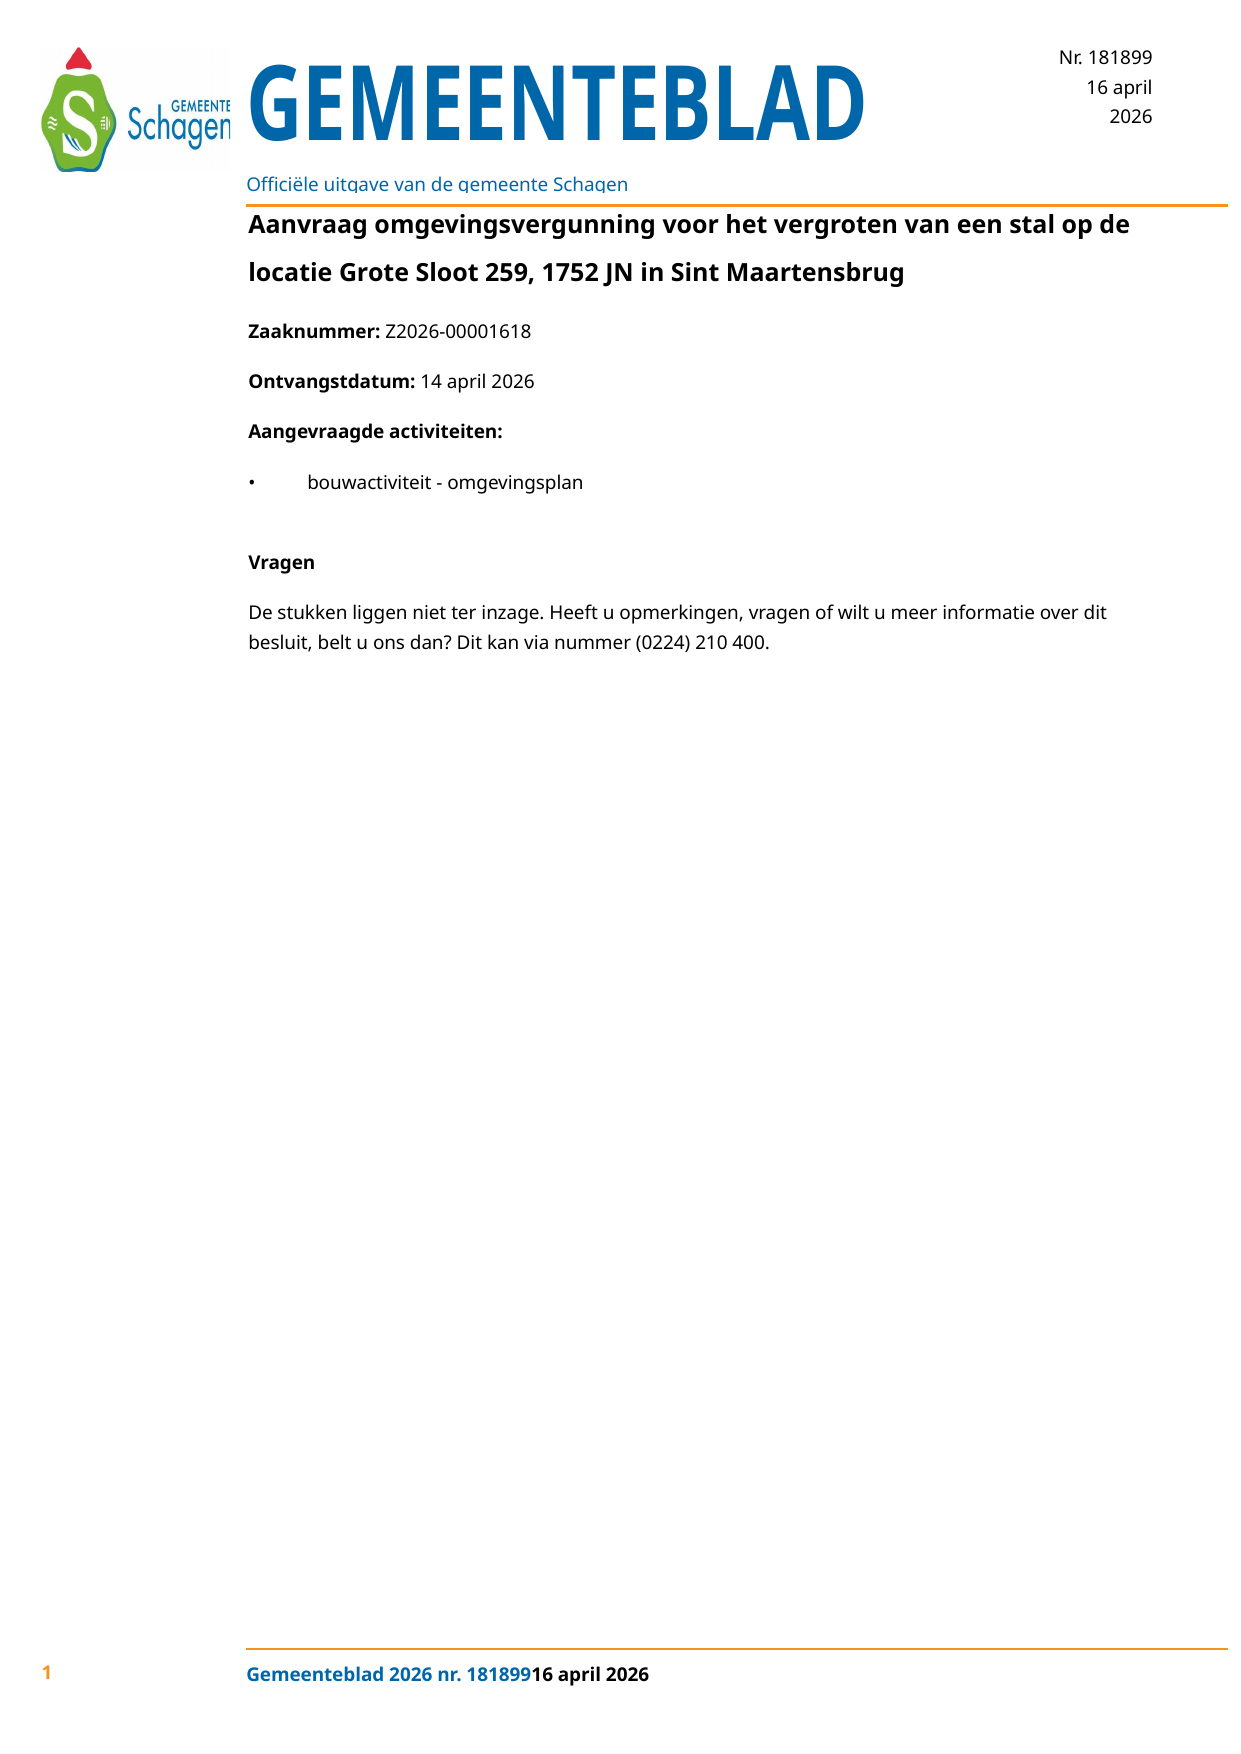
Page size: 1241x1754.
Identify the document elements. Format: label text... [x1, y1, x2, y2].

text Aangevraagde activiteiten: [248, 419, 1152, 444]
text Vragen [248, 549, 1152, 575]
text Ontvangstdatum: 14 april 2026 [248, 368, 1152, 394]
list bouwactiviteit - omgevingsplan [248, 469, 1152, 495]
picture [41, 47, 231, 172]
text Aanvraag omgevingsvergunning voor het vergroten van een stal op de locatie Grote Sloot 259, 1752 JN in Sint Maartensbrug [248, 207, 1152, 288]
text De stukken liggen niet ter inzage. Heeft u opmerkingen, vragen of wilt u meer informatie over dit besluit, belt u ons dan? Dit kan via nummer (0224) 210 400. [248, 599, 1152, 655]
text Zaaknummer: Z2026-00001618 [248, 318, 1152, 344]
